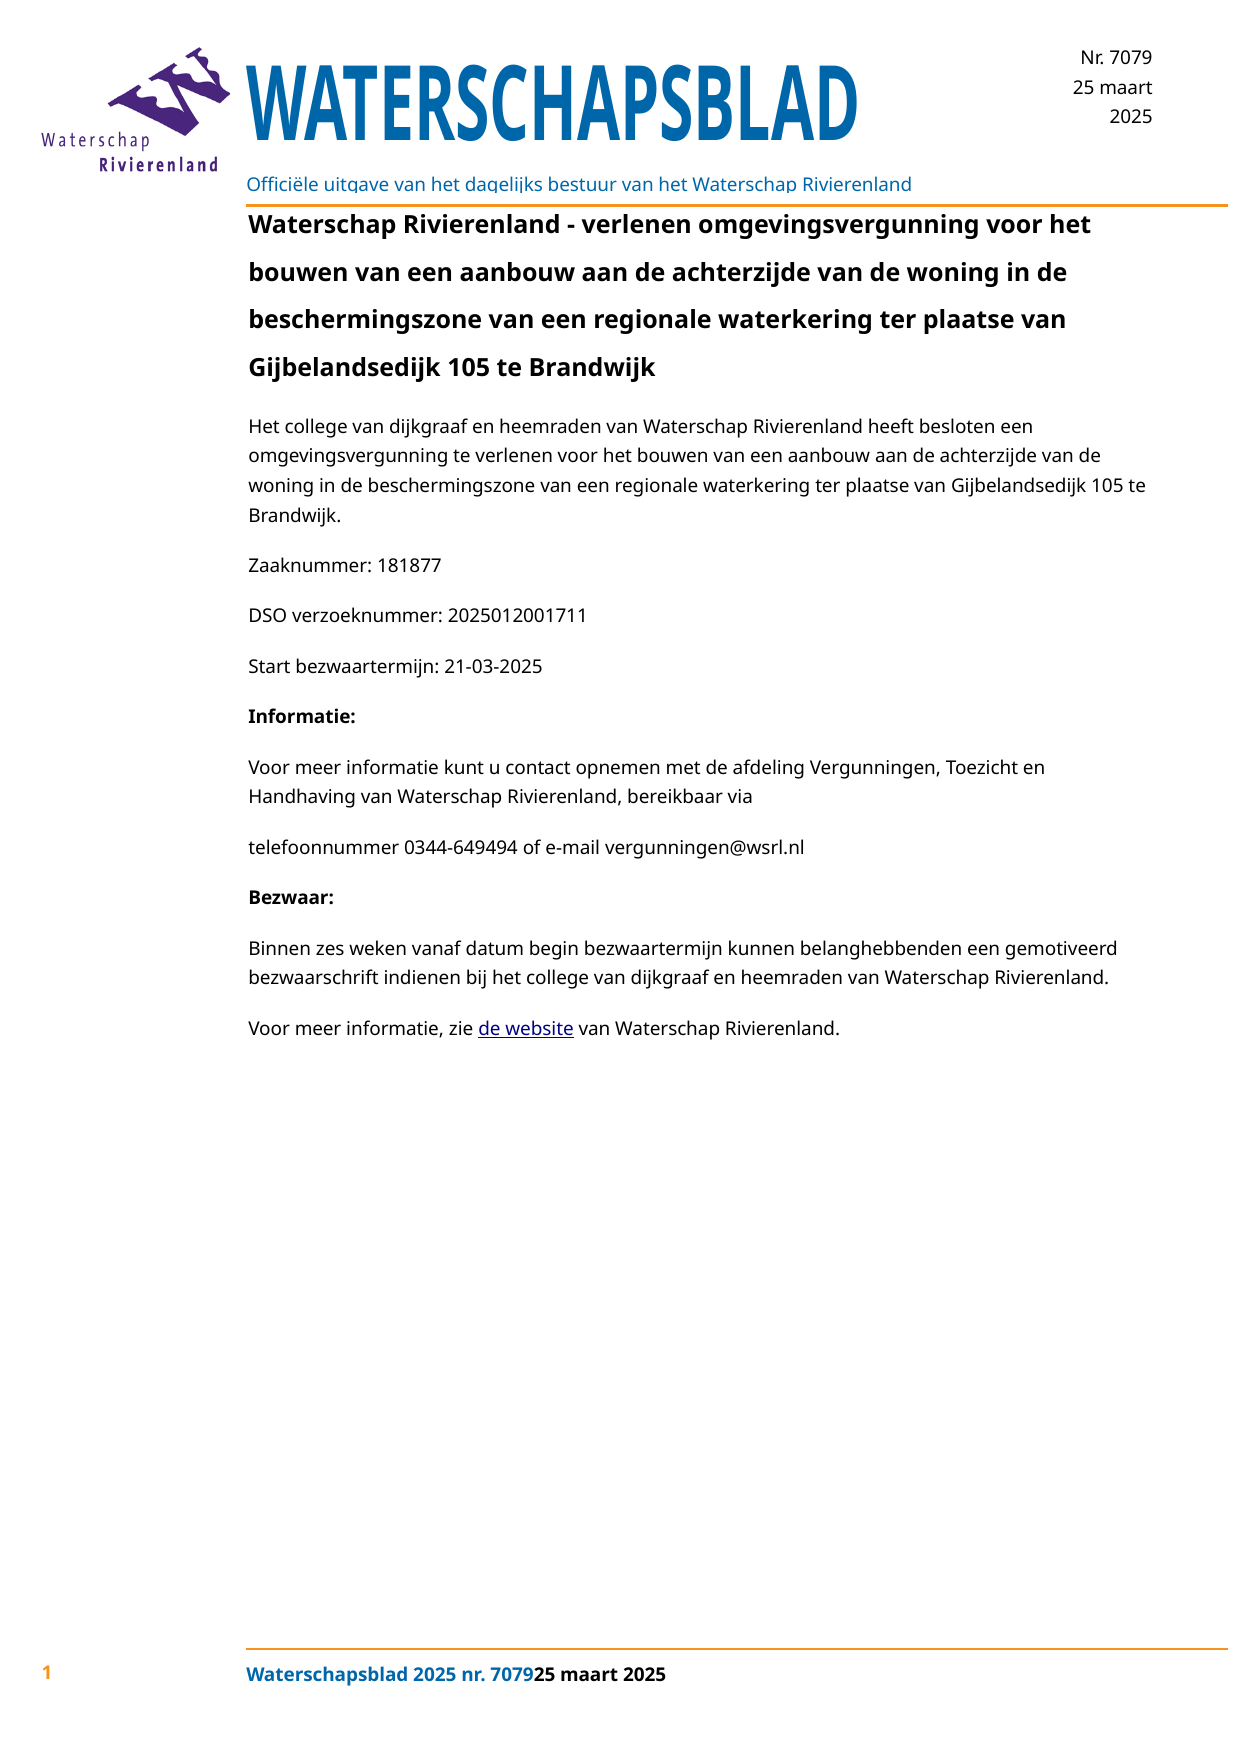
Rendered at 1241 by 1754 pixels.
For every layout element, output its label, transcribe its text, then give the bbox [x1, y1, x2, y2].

text Binnen zes weken vanaf datum begin bezwaartermijn kunnen belanghebbenden een gemotiveerd bezwaarschrift indienen bij het college van dijkgraaf en heemraden van Waterschap Rivierenland. [248, 935, 1152, 990]
text Voor meer informatie kunt u contact opnemen met de afdeling Vergunningen, Toezicht en Handhaving van Waterschap Rivierenland, bereikbaar via [248, 754, 1152, 809]
text Zaaknummer: 181877 [248, 552, 1152, 578]
text telefoonnummer 0344-649494 of e-mail vergunningen@wsrl.nl [248, 834, 1152, 860]
text Voor meer informatie, zie de website van Waterschap Rivierenland. [248, 1015, 1152, 1041]
text DSO verzoeknummer: 2025012001711 [248, 603, 1152, 628]
text Waterschap Rivierenland - verlenen omgevingsvergunning voor het bouwen van een aanbouw aan de achterzijde van de woning in de beschermingszone van een regionale waterkering ter plaatse van Gijbelandsedijk 105 te Brandwijk [248, 207, 1152, 384]
picture [41, 47, 231, 172]
text Informatie: [248, 703, 1152, 729]
text Bezwaar: [248, 884, 1152, 910]
text Start bezwaartermijn: 21-03-2025 [248, 653, 1152, 679]
text Het college van dijkgraaf en heemraden van Waterschap Rivierenland heeft besloten een omgevingsvergunning te verlenen voor het bouwen van een aanbouw aan de achterzijde van de woning in de beschermingszone van een regionale waterkering ter plaatse van Gijbelandsedijk 105 te Brandwijk. [248, 413, 1152, 528]
